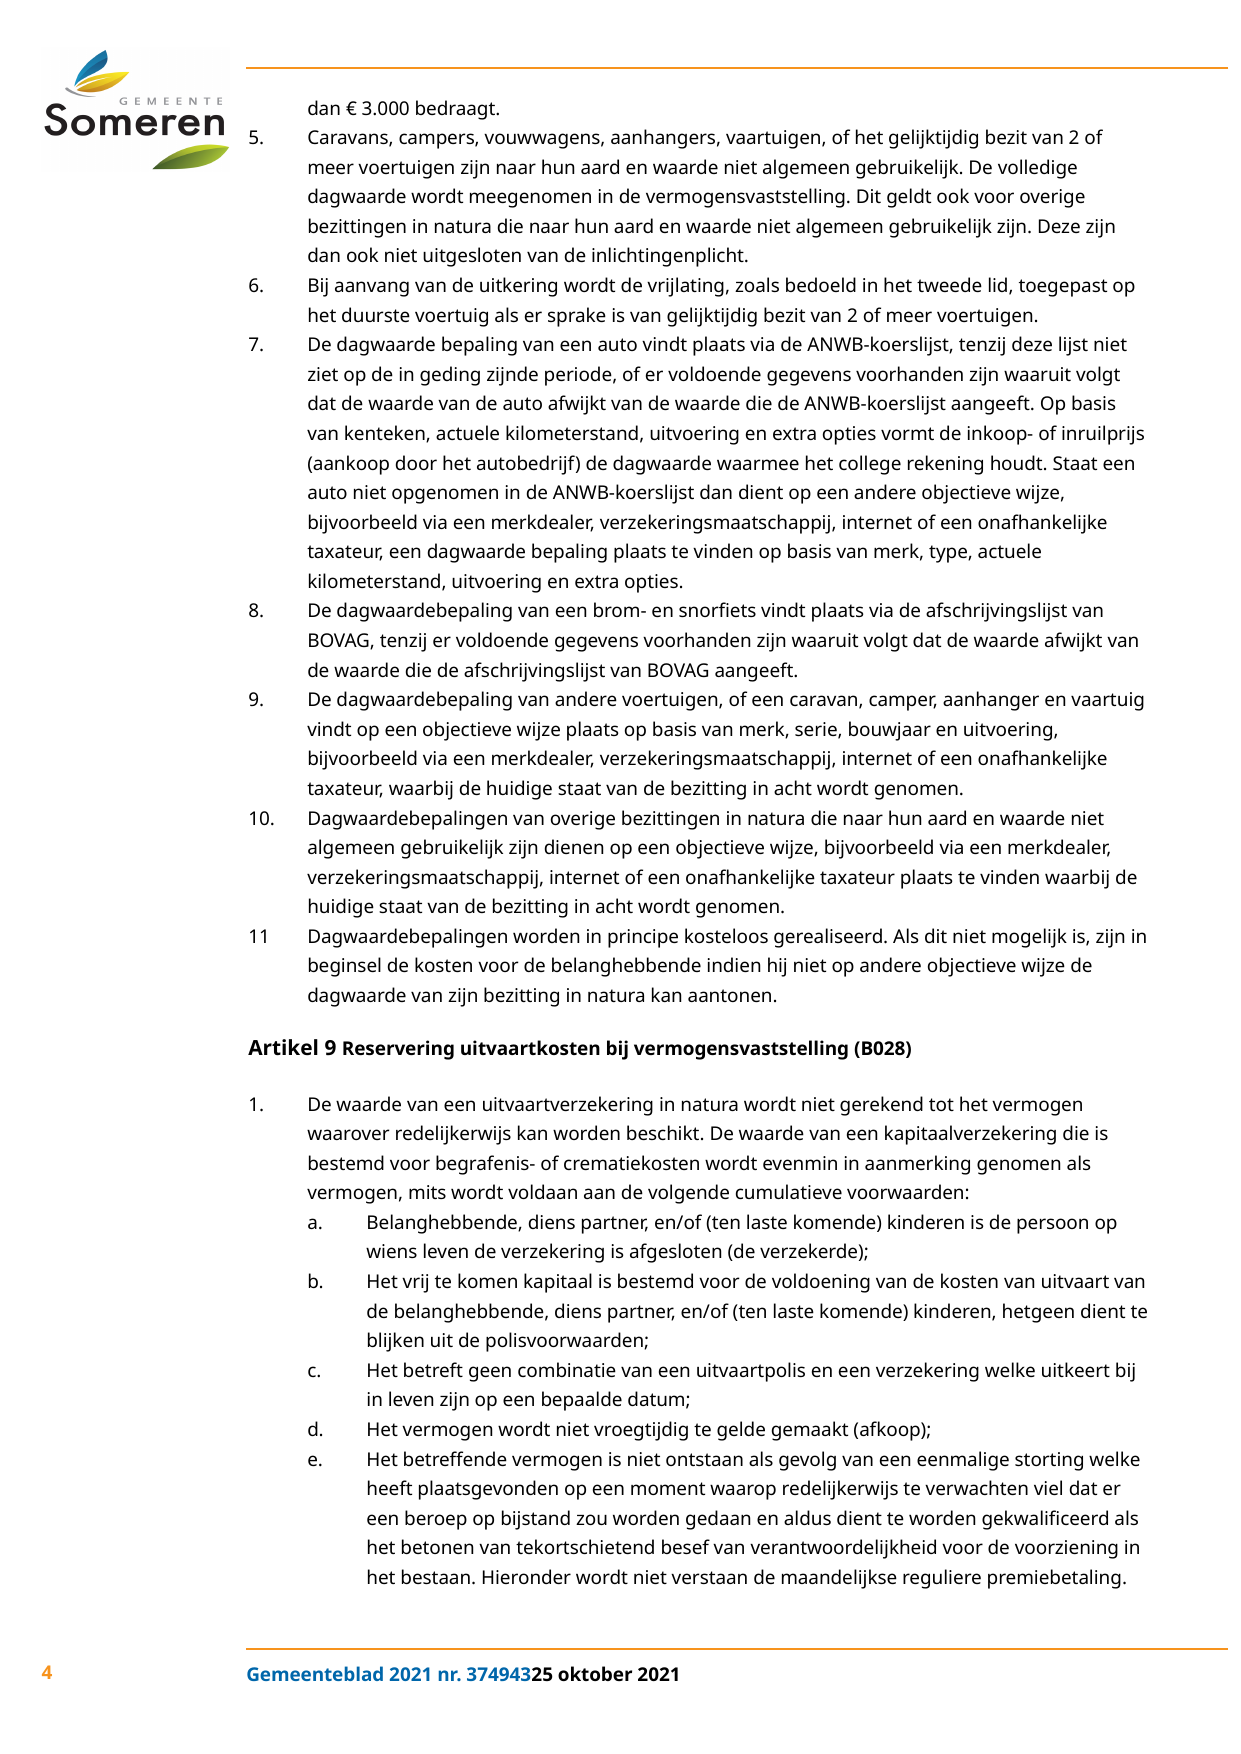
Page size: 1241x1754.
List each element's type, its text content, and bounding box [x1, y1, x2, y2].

list Het betreft geen combinatie van een uitvaartpolis en een verzekering welke uitkeert bij in leven zijn op een bepaalde datum; [307, 1357, 1152, 1412]
list Het vermogen wordt niet vroegtijdig te gelde gemaakt (afkoop); [307, 1416, 1152, 1442]
list De dagwaarde bepaling van een auto vindt plaats via de ANWB-koerslijst, tenzij deze lijst niet ziet op de in geding zijnde periode, of er voldoende gegevens voorhanden zijn waaruit volgt dat de waarde van de auto afwijkt van de waarde die de ANWB-koerslijst aangeeft. Op basis van kenteken, actuele kilometerstand, uitvoering en extra opties vormt de inkoop- of inruilprijs (aankoop door het autobedrijf) de dagwaarde waarmee het college rekening houdt. Staat een auto niet opgenomen in de ANWB-koerslijst dan dient op een andere objectieve wijze, bijvoorbeeld via een merkdealer, verzekeringsmaatschappij, internet of een onafhankelijke taxateur, een dagwaarde bepaling plaats te vinden op basis van merk, type, actuele kilometerstand, uitvoering en extra opties. [248, 331, 1152, 594]
list De dagwaardebepaling van andere voertuigen, of een caravan, camper, aanhanger en vaartuig vindt op een objectieve wijze plaats op basis van merk, serie, bouwjaar en uitvoering, bijvoorbeeld via een merkdealer, verzekeringsmaatschappij, internet of een onafhankelijke taxateur, waarbij de huidige staat van de bezitting in acht wordt genomen. [248, 686, 1152, 801]
text Artikel 9 Reservering uitvaartkosten bij vermogensvaststelling (B028) [248, 1033, 1152, 1061]
list dan € 3.000 bedraagt. [248, 95, 1152, 121]
list Dagwaardebepalingen worden in principe kosteloos gerealiseerd. Als dit niet mogelijk is, zijn in beginsel de kosten voor de belanghebbende indien hij niet op andere objectieve wijze de dagwaarde van zijn bezitting in natura kan aantonen. [248, 923, 1152, 1008]
list De waarde van een uitvaartverzekering in natura wordt niet gerekend tot het vermogen waarover redelijkerwijs kan worden beschikt. De waarde van een kapitaalverzekering die is bestemd voor begrafenis- of crematiekosten wordt evenmin in aanmerking genomen als vermogen, mits wordt voldaan aan de volgende cumulatieve voorwaarden: [248, 1091, 1152, 1205]
list Belanghebbende, diens partner, en/of (ten laste komende) kinderen is de persoon op wiens leven de verzekering is afgesloten (de verzekerde); [307, 1209, 1152, 1264]
list Het vrij te komen kapitaal is bestemd voor de voldoening van de kosten van uitvaart van de belanghebbende, diens partner, en/of (ten laste komende) kinderen, hetgeen dient te blijken uit de polisvoorwaarden; [307, 1268, 1152, 1353]
list Het betreffende vermogen is niet ontstaan als gevolg van een eenmalige storting welke heeft plaatsgevonden op een moment waarop redelijkerwijs te verwachten viel dat er een beroep op bijstand zou worden gedaan en aldus dient te worden gekwalificeerd als het betonen van tekortschietend besef van verantwoordelijkheid voor de voorziening in het bestaan. Hieronder wordt niet verstaan de maandelijkse reguliere premiebetaling. [307, 1446, 1152, 1590]
list Dagwaardebepalingen van overige bezittingen in natura die naar hun aard en waarde niet algemeen gebruikelijk zijn dienen op een objectieve wijze, bijvoorbeeld via een merkdealer, verzekeringsmaatschappij, internet of een onafhankelijke taxateur plaats te vinden waarbij de huidige staat van de bezitting in acht wordt genomen. [248, 805, 1152, 919]
list Bij aanvang van de uitkering wordt de vrijlating, zoals bedoeld in het tweede lid, toegepast op het duurste voertuig als er sprake is van gelijktijdig bezit van 2 of meer voertuigen. [248, 272, 1152, 328]
list Caravans, campers, vouwwagens, aanhangers, vaartuigen, of het gelijktijdig bezit van 2 of meer voertuigen zijn naar hun aard en waarde niet algemeen gebruikelijk. De volledige dagwaarde wordt meegenomen in de vermogensvaststelling. Dit geldt ook voor overige bezittingen in natura die naar hun aard en waarde niet algemeen gebruikelijk zijn. Deze zijn dan ook niet uitgesloten van de inlichtingenplicht. [248, 124, 1152, 268]
picture [41, 47, 231, 172]
list De dagwaardebepaling van een brom- en snorfiets vindt plaats via de afschrijvingslijst van BOVAG, tenzij er voldoende gegevens voorhanden zijn waaruit volgt dat de waarde afwijkt van de waarde die de afschrijvingslijst van BOVAG aangeeft. [248, 598, 1152, 683]
